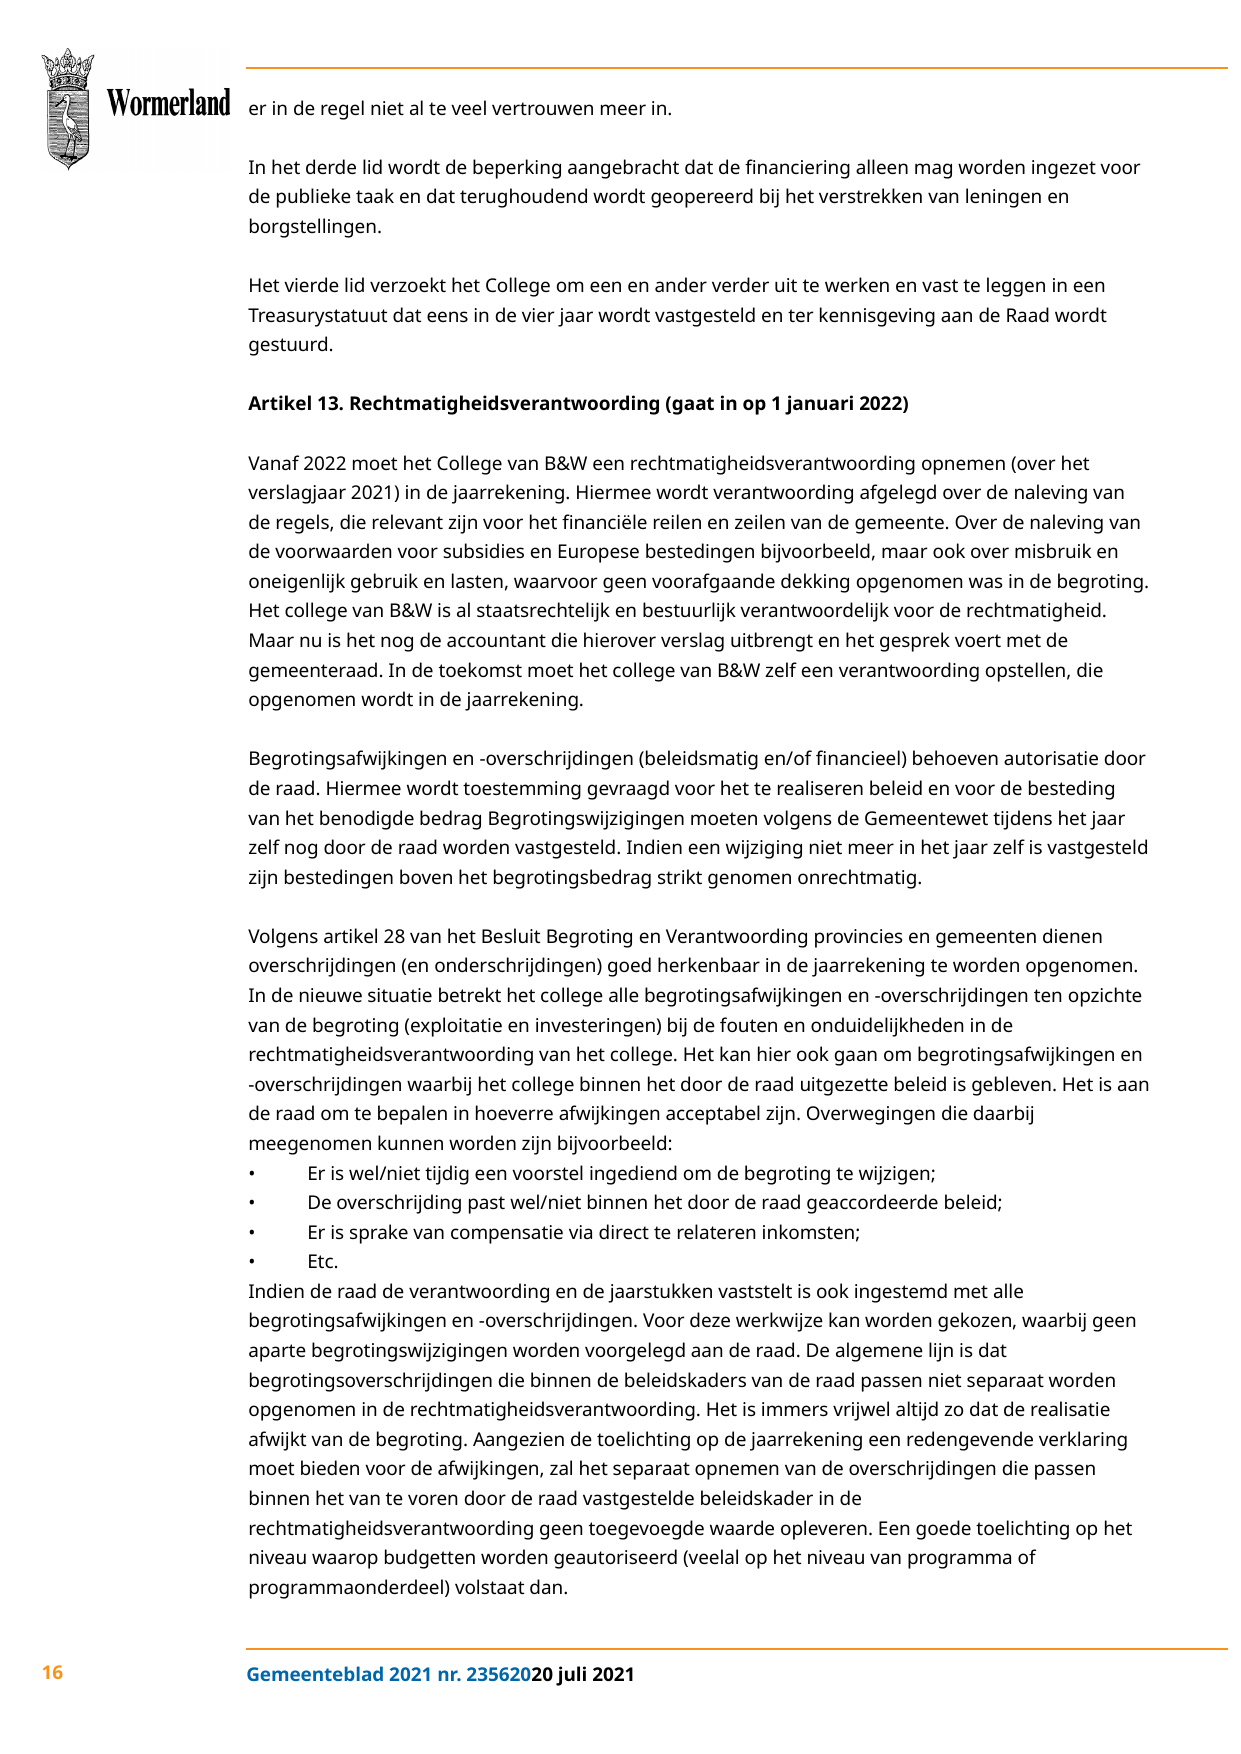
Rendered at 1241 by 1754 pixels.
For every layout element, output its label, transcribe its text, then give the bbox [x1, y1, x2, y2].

text Het vierde lid verzoekt het College om een en ander verder uit te werken en vast te leggen in een Treasurystatuut dat eens in de vier jaar wordt vastgesteld en ter kennisgeving aan de Raad wordt gestuurd. [248, 272, 1152, 357]
list De overschrijding past wel/niet binnen het door de raad geaccordeerde beleid; [248, 1189, 1152, 1215]
text Artikel 13. Rechtmatigheidsverantwoording (gaat in op 1 januari 2022) [248, 391, 1152, 416]
list Er is sprake van compensatie via direct te relateren inkomsten; [248, 1219, 1152, 1245]
text Volgens artikel 28 van het Besluit Begroting en Verantwoording provincies en gemeenten dienen overschrijdingen (en onderschrijdingen) goed herkenbaar in de jaarrekening te worden opgenomen. In de nieuwe situatie betrekt het college alle begrotingsafwijkingen en -overschrijdingen ten opzichte van de begroting (exploitatie en investeringen) bij de fouten en onduidelijkheden in de rechtmatigheidsverantwoording van het college. Het kan hier ook gaan om begrotingsafwijkingen en -overschrijdingen waarbij het college binnen het door de raad uitgezette beleid is gebleven. Het is aan de raad om te bepalen in hoeverre afwijkingen acceptabel zijn. Overwegingen die daarbij meegenomen kunnen worden zijn bijvoorbeeld: [248, 923, 1152, 1156]
picture [41, 47, 231, 172]
text Begrotingsafwijkingen en -overschrijdingen (beleidsmatig en/of financieel) behoeven autorisatie door de raad. Hiermee wordt toestemming gevraagd voor het te realiseren beleid en voor de besteding van het benodigde bedrag Begrotingswijzigingen moeten volgens de Gemeentewet tijdens het jaar zelf nog door de raad worden vastgesteld. Indien een wijziging niet meer in het jaar zelf is vastgesteld zijn bestedingen boven het begrotingsbedrag strikt genomen onrechtmatig. [248, 746, 1152, 890]
text Vanaf 2022 moet het College van B&W een rechtmatigheidsverantwoording opnemen (over het verslagjaar 2021) in de jaarrekening. Hiermee wordt verantwoording afgelegd over de naleving van de regels, die relevant zijn voor het financiële reilen en zeilen van de gemeente. Over de naleving van de voorwaarden voor subsidies en Europese bestedingen bijvoorbeeld, maar ook over misbruik en oneigenlijk gebruik en lasten, waarvoor geen voorafgaande dekking opgenomen was in de begroting. Het college van B&W is al staatsrechtelijk en bestuurlijk verantwoordelijk voor de rechtmatigheid. Maar nu is het nog de accountant die hierover verslag uitbrengt en het gesprek voert met de gemeenteraad. In de toekomst moet het college van B&W zelf een verantwoording opstellen, die opgenomen wordt in de jaarrekening. [248, 450, 1152, 712]
list Etc. [248, 1248, 1152, 1274]
list Er is wel/niet tijdig een voorstel ingediend om de begroting te wijzigen; [248, 1160, 1152, 1186]
text Indien de raad de verantwoording en de jaarstukken vaststelt is ook ingestemd met alle begrotingsafwijkingen en -overschrijdingen. Voor deze werkwijze kan worden gekozen, waarbij geen aparte begrotingswijzigingen worden voorgelegd aan de raad. De algemene lijn is dat begrotingsoverschrijdingen die binnen de beleidskaders van de raad passen niet separaat worden opgenomen in de rechtmatigheidsverantwoording. Het is immers vrijwel altijd zo dat de realisatie afwijkt van de begroting. Aangezien de toelichting op de jaarrekening een redengevende verklaring moet bieden voor de afwijkingen, zal het separaat opnemen van de overschrijdingen die passen binnen het van te voren door de raad vastgestelde beleidskader in de rechtmatigheidsverantwoording geen toegevoegde waarde opleveren. Een goede toelichting op het niveau waarop budgetten worden geautoriseerd (veelal op het niveau van programma of programmaonderdeel) volstaat dan. [248, 1278, 1152, 1600]
text er in de regel niet al te veel vertrouwen meer in. [248, 95, 1152, 121]
text In het derde lid wordt de beperking aangebracht dat de financiering alleen mag worden ingezet voor de publieke taak en dat terughoudend wordt geopereerd bij het verstrekken van leningen en borgstellingen. [248, 154, 1152, 239]
